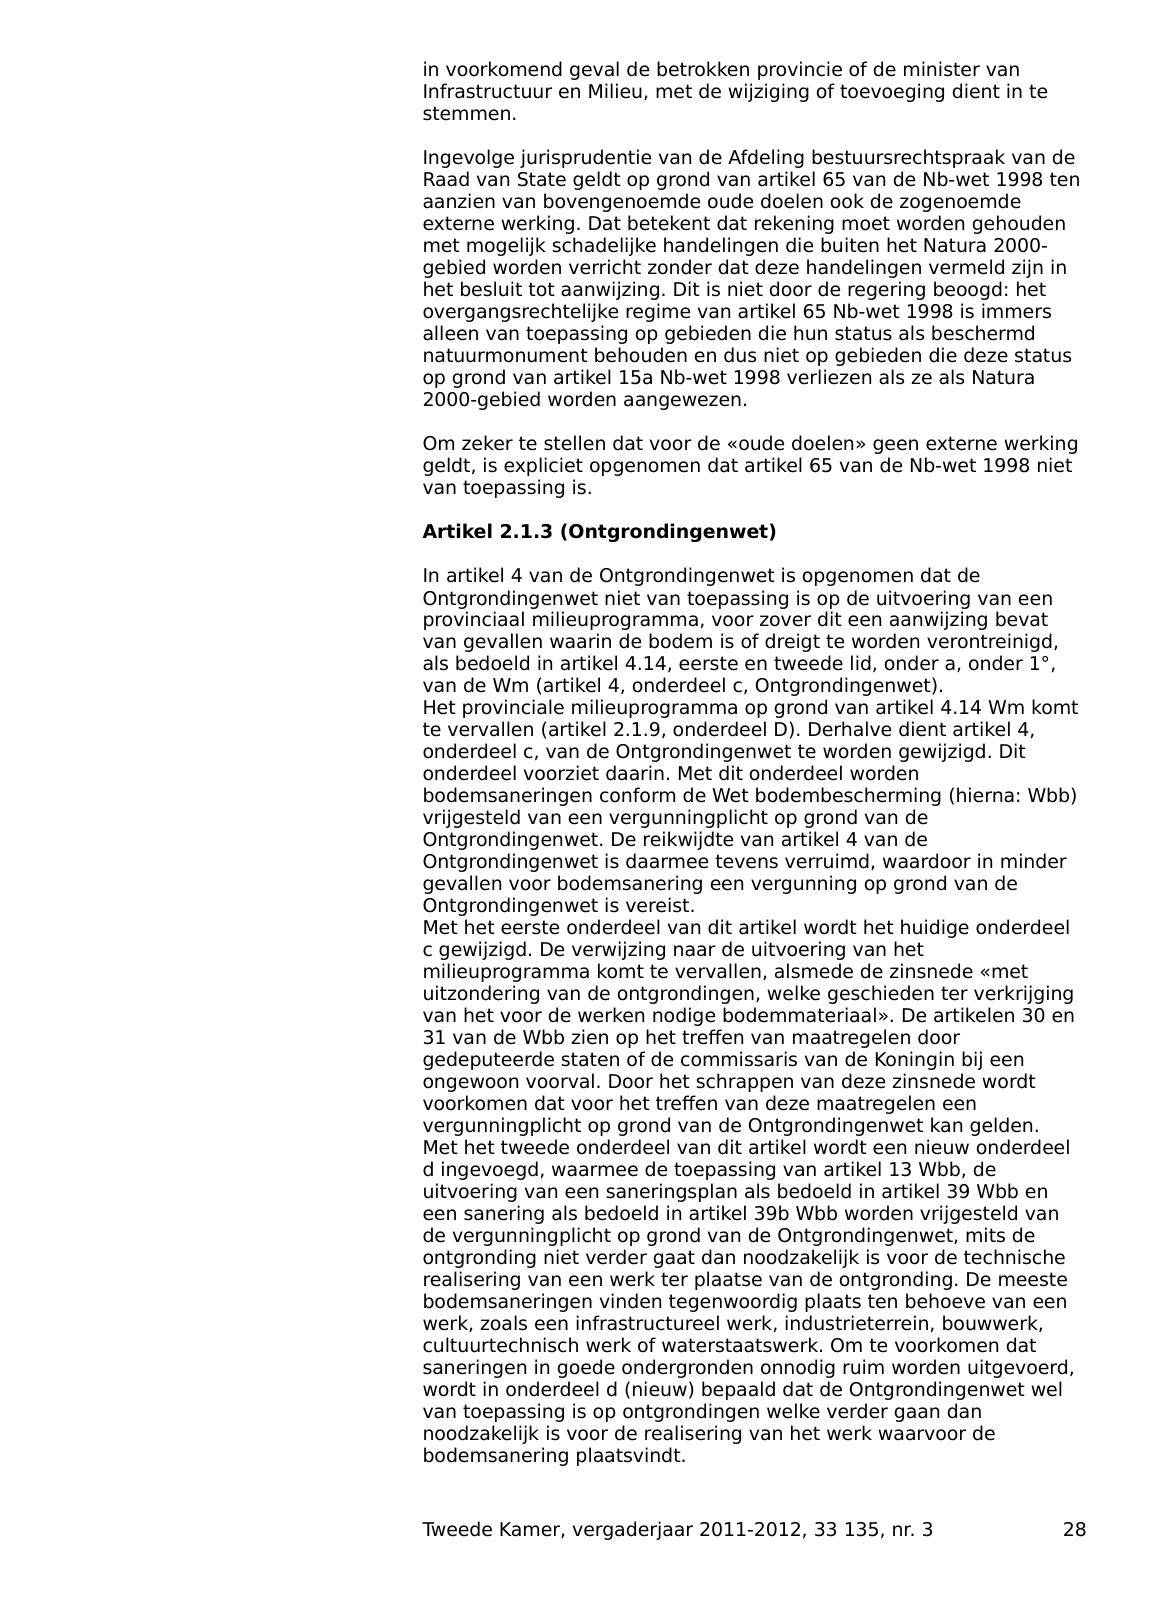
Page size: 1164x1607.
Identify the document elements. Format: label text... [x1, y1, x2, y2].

text in voorkomend geval de betrokken provincie of de minister van Infrastructuur en Milieu, met de wijziging of toevoeging dient in te stemmen. [422, 59, 1087, 125]
text Om zeker te stellen dat voor de «oude doelen» geen externe werking geldt, is expliciet opgenomen dat artikel 65 van de Nb-wet 1998 niet van toepassing is. [422, 433, 1087, 499]
text Met het tweede onderdeel van dit artikel wordt een nieuw onderdeel d ingevoegd, waarmee de toepassing van artikel 13 Wbb, de uitvoering van een saneringsplan als bedoeld in artikel 39 Wbb en een sanering als bedoeld in artikel 39b Wbb worden vrijgesteld van de vergunningplicht op grond van de Ontgrondingenwet, mits de ontgronding niet verder gaat dan noodzakelijk is voor de technische realisering van een werk ter plaatse van de ontgronding. De meeste bodemsaneringen vinden tegenwoordig plaats ten behoeve van een werk, zoals een infrastructureel werk, industrieterrein, bouwwerk, cultuurtechnisch werk of waterstaatswerk. Om te voorkomen dat saneringen in goede ondergronden onnodig ruim worden uitgevoerd, wordt in onderdeel d (nieuw) bepaald dat de Ontgrondingenwet wel van toepassing is op ontgrondingen welke verder gaan dan noodzakelijk is voor de realisering van het werk waarvoor de bodemsanering plaatsvindt. [422, 1137, 1087, 1467]
text In artikel 4 van de Ontgrondingenwet is opgenomen dat de Ontgrondingenwet niet van toepassing is op de uitvoering van een provinciaal milieuprogramma, voor zover dit een aanwijzing bevat van gevallen waarin de bodem is of dreigt te worden verontreinigd, als bedoeld in artikel 4.14, eerste en tweede lid, onder a, onder 1°, van de Wm (artikel 4, onderdeel c, Ontgrondingenwet). [422, 565, 1087, 697]
subtitle Artikel 2.1.3 (Ontgrondingenwet) [422, 521, 1087, 543]
text Met het eerste onderdeel van dit artikel wordt het huidige onderdeel c gewijzigd. De verwijzing naar de uitvoering van het milieuprogramma komt te vervallen, alsmede de zinsnede «met uitzondering van de ontgrondingen, welke geschieden ter verkrijging van het voor de werken nodige bodemmateriaal». De artikelen 30 en 31 van de Wbb zien op het treffen van maatregelen door gedeputeerde staten of de commissaris van de Koningin bij een ongewoon voorval. Door het schrappen van deze zinsnede wordt voorkomen dat voor het treffen van deze maatregelen een vergunningplicht op grond van de Ontgrondingenwet kan gelden. [422, 917, 1087, 1137]
text Het provinciale milieuprogramma op grond van artikel 4.14 Wm komt te vervallen (artikel 2.1.9, onderdeel D). Derhalve dient artikel 4, onderdeel c, van de Ontgrondingenwet te worden gewijzigd. Dit onderdeel voorziet daarin. Met dit onderdeel worden bodemsaneringen conform de Wet bodembescherming (hierna: Wbb) vrijgesteld van een vergunningplicht op grond van de Ontgrondingenwet. De reikwijdte van artikel 4 van de Ontgrondingenwet is daarmee tevens verruimd, waardoor in minder gevallen voor bodemsanering een vergunning op grond van de Ontgrondingenwet is vereist. [422, 697, 1087, 917]
text Ingevolge jurisprudentie van de Afdeling bestuursrechtspraak van de Raad van State geldt op grond van artikel 65 van de Nb-wet 1998 ten aanzien van bovengenoemde oude doelen ook de zogenoemde externe werking. Dat betekent dat rekening moet worden gehouden met mogelijk schadelijke handelingen die buiten het Natura 2000-gebied worden verricht zonder dat deze handelingen vermeld zijn in het besluit tot aanwijzing. Dit is niet door de regering beoogd: het overgangsrechtelijke regime van artikel 65 Nb-wet 1998 is immers alleen van toepassing op gebieden die hun status als beschermd natuurmonument behouden en dus niet op gebieden die deze status op grond van artikel 15a Nb-wet 1998 verliezen als ze als Natura 2000-gebied worden aangewezen. [422, 147, 1087, 411]
